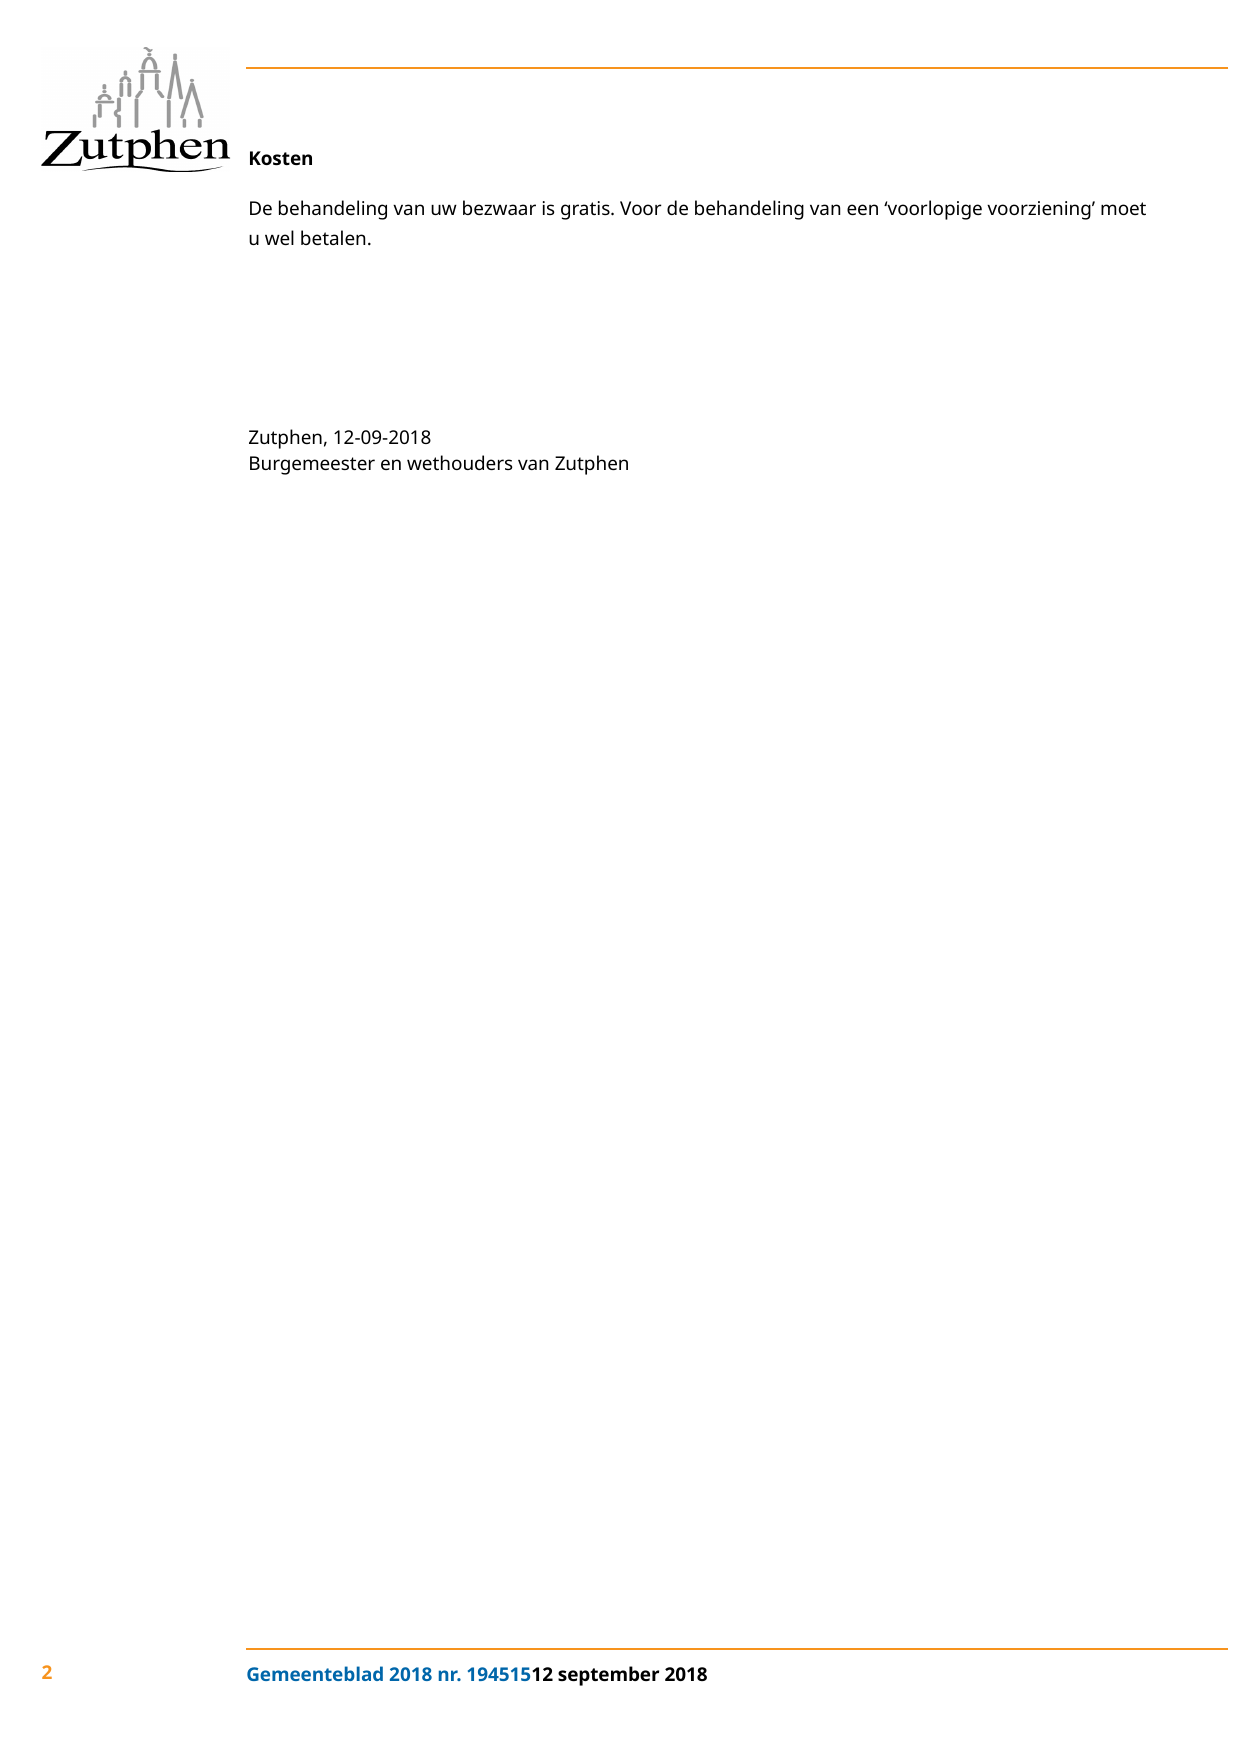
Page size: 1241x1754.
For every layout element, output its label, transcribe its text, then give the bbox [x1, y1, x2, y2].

text De behandeling van uw bezwaar is gratis. Voor de behandeling van een ‘voorlopige voorziening’ moet u wel betalen. [248, 196, 1152, 251]
text Zutphen, 12-09-2018 [248, 424, 1152, 450]
text Kosten [248, 145, 1152, 171]
text Burgemeester en wethouders van Zutphen [248, 450, 1152, 476]
picture [41, 47, 231, 172]
